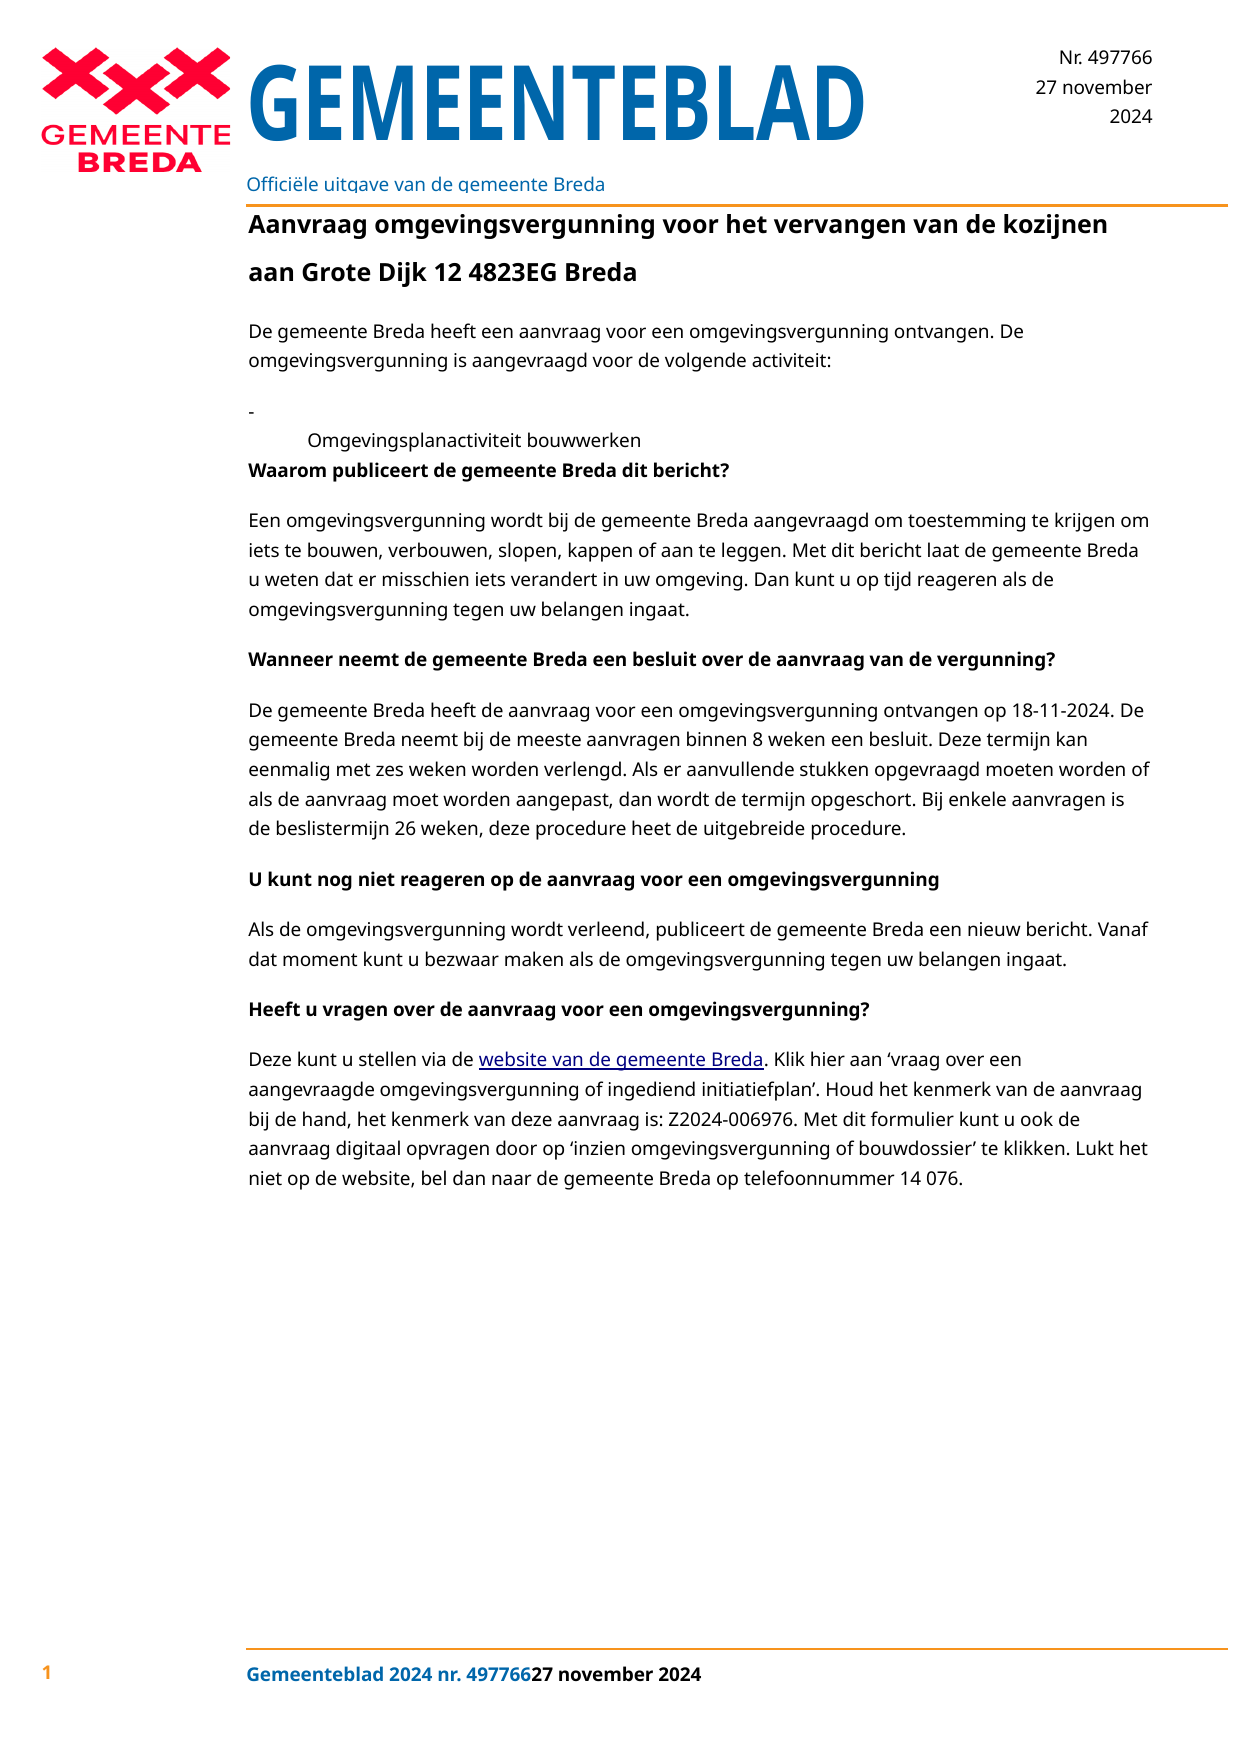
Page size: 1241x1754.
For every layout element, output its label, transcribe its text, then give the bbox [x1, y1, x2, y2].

picture [41, 47, 231, 172]
text U kunt nog niet reageren op de aanvraag voor een omgevingsvergunning [248, 866, 1152, 892]
text Als de omgevingsvergunning wordt verleend, publiceert de gemeente Breda een nieuw bericht. Vanaf dat moment kunt u bezwaar maken als de omgevingsvergunning tegen uw belangen ingaat. [248, 916, 1152, 972]
text Wanneer neemt de gemeente Breda een besluit over de aanvraag van de vergunning? [248, 647, 1152, 672]
text Heeft u vragen over de aanvraag voor een omgevingsvergunning? [248, 996, 1152, 1022]
text Een omgevingsvergunning wordt bij de gemeente Breda aangevraagd om toestemming te krijgen om iets te bouwen, verbouwen, slopen, kappen of aan te leggen. Met dit bericht laat de gemeente Breda u weten dat er misschien iets verandert in uw omgeving. Dan kunt u op tijd reageren als de omgevingsvergunning tegen uw belangen ingaat. [248, 507, 1152, 622]
text De gemeente Breda heeft de aanvraag voor een omgevingsvergunning ontvangen op 18-11-2024. De gemeente Breda neemt bij de meeste aanvragen binnen 8 weken een besluit. Deze termijn kan eenmalig met zes weken worden verlengd. Als er aanvullende stukken opgevraagd moeten worden of als de aanvraag moet worden aangepast, dan wordt de termijn opgeschort. Bij enkele aanvragen is de beslistermijn 26 weken, deze procedure heet de uitgebreide procedure. [248, 697, 1152, 841]
text Waarom publiceert de gemeente Breda dit bericht? [248, 457, 1152, 483]
list Omgevingsplanactiviteit bouwwerken [248, 427, 1152, 453]
text Deze kunt u stellen via de website van de gemeente Breda. Klik hier aan ‘vraag over een aangevraagde omgevingsvergunning of ingediend initiatiefplan’. Houd het kenmerk van de aanvraag bij de hand, het kenmerk van deze aanvraag is: Z2024-006976. Met dit formulier kunt u ook de aanvraag digitaal opvragen door op ‘inzien omgevingsvergunning of bouwdossier’ te klikken. Lukt het niet op de website, bel dan naar de gemeente Breda op telefoonnummer 14 076. [248, 1047, 1152, 1191]
text Aanvraag omgevingsvergunning voor het vervangen van de kozijnen aan Grote Dijk 12 4823EG Breda [248, 207, 1152, 288]
text De gemeente Breda heeft een aanvraag voor een omgevingsvergunning ontvangen. De omgevingsvergunning is aangevraagd voor de volgende activiteit: [248, 318, 1152, 373]
